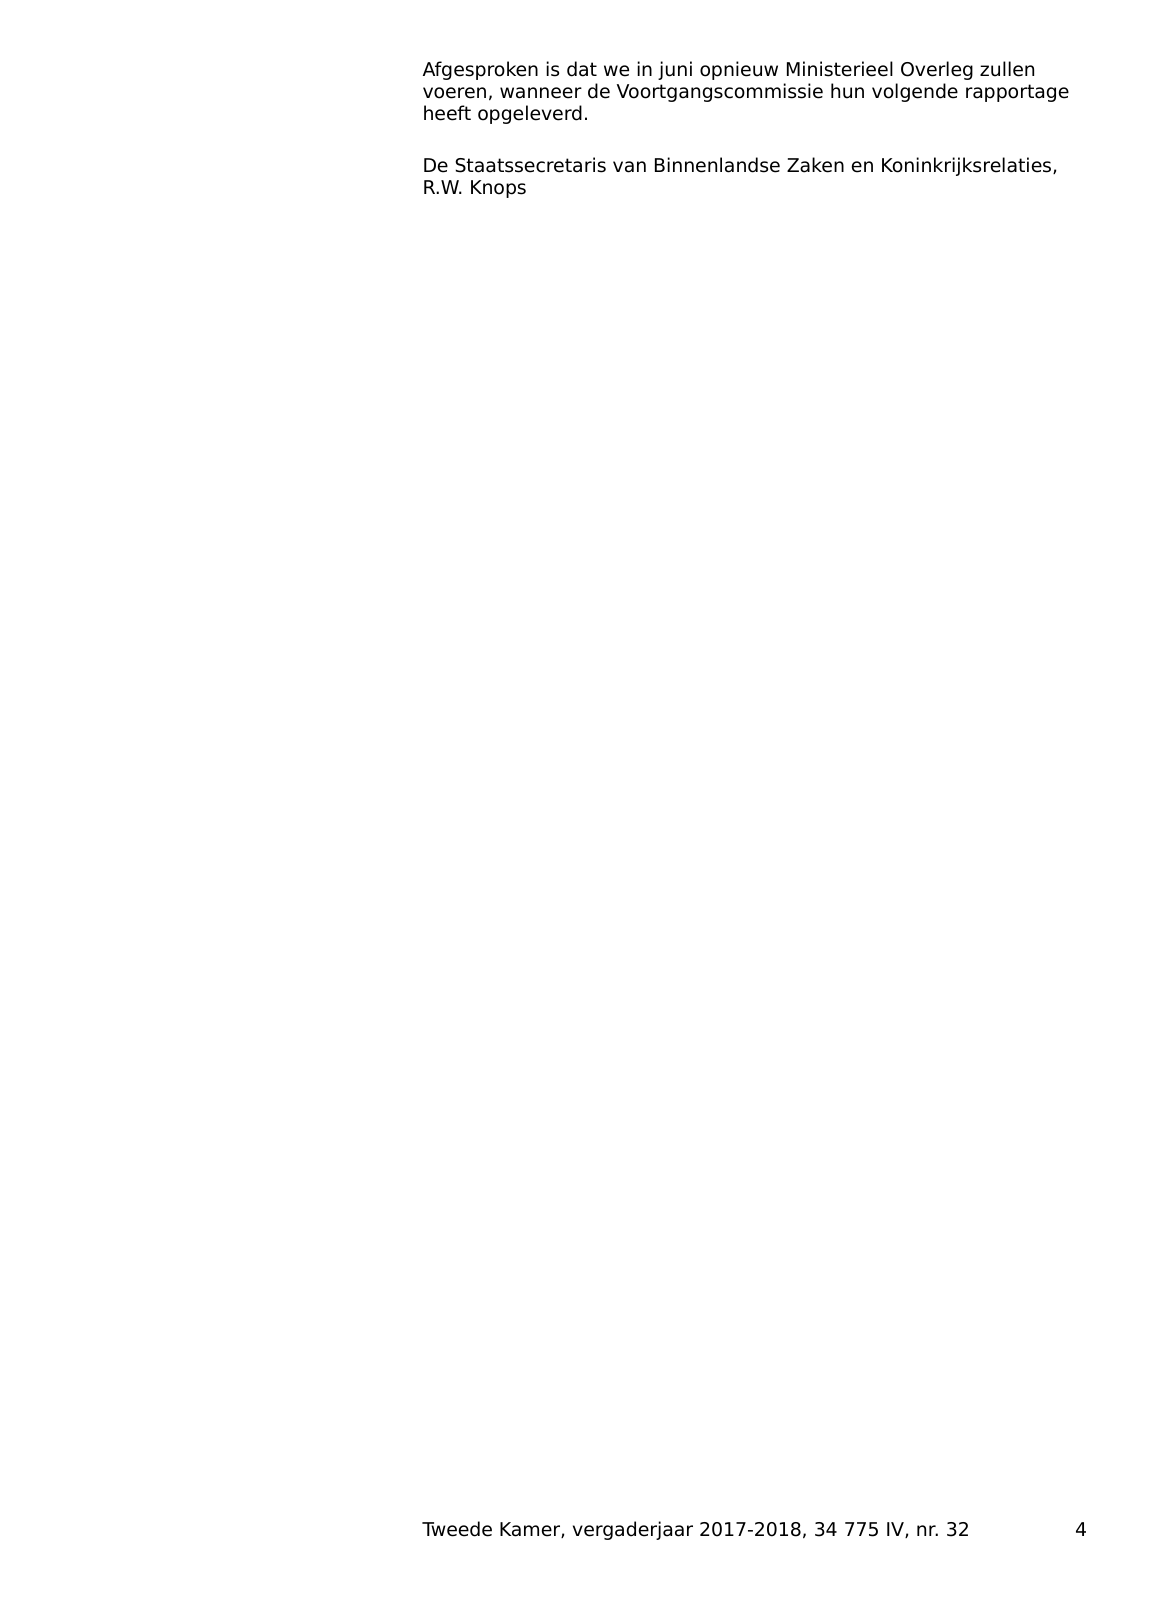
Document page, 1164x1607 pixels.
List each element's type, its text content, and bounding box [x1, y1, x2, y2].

text De Staatssecretaris van Binnenlandse Zaken en Koninkrijksrelaties, R.W. Knops [422, 155, 1087, 199]
text Afgesproken is dat we in juni opnieuw Ministerieel Overleg zullen voeren, wanneer de Voortgangscommissie hun volgende rapportage heeft opgeleverd. [422, 59, 1087, 125]
